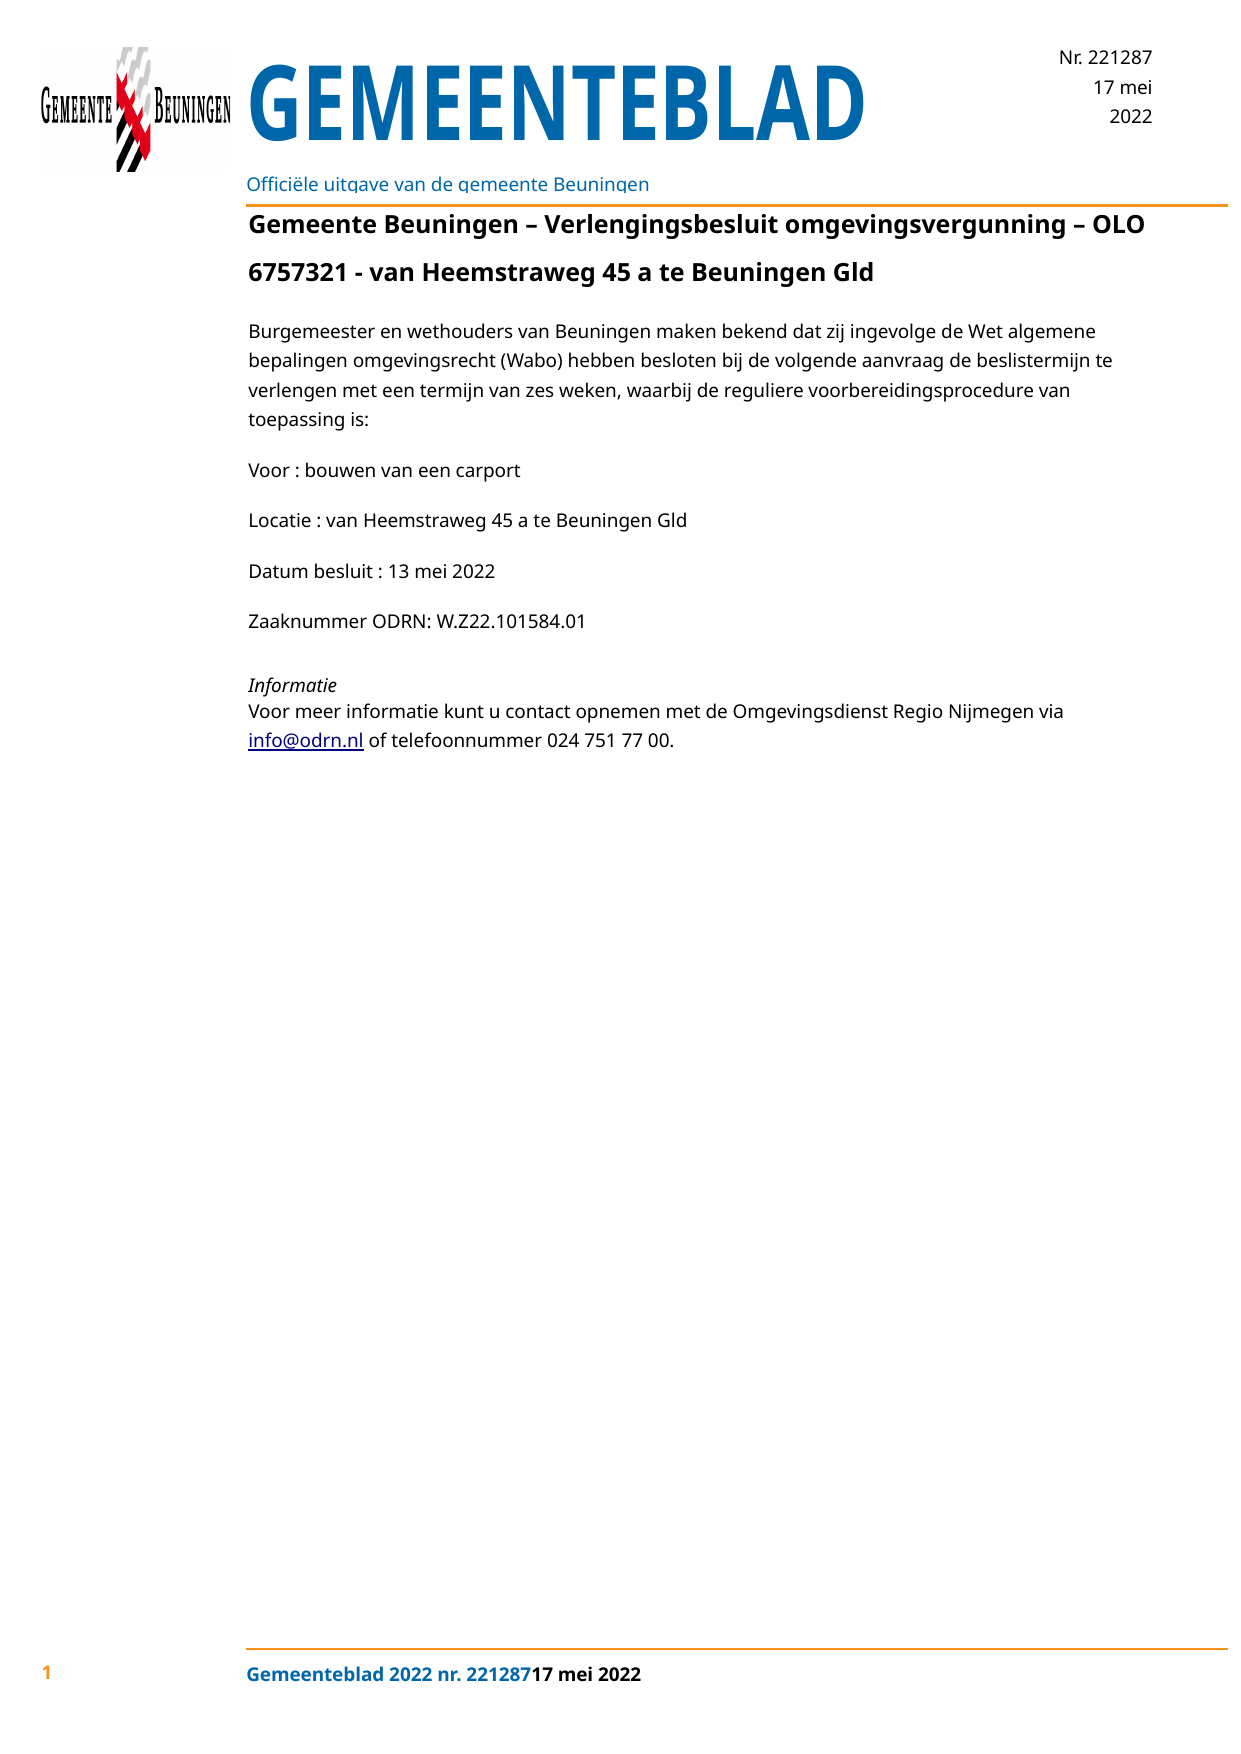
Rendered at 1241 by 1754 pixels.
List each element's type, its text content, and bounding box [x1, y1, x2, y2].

text Zaaknummer ODRN: W.Z22.101584.01 [248, 608, 1152, 634]
text Datum besluit : 13 mei 2022 [248, 558, 1152, 584]
text Locatie : van Heemstraweg 45 a te Beuningen Gld [248, 507, 1152, 533]
text Informatie [248, 672, 1152, 698]
text Voor : bouwen van een carport [248, 457, 1152, 483]
picture [41, 47, 231, 172]
text Burgemeester en wethouders van Beuningen maken bekend dat zij ingevolge de Wet algemene bepalingen omgevingsrecht (Wabo) hebben besloten bij de volgende aanvraag de beslistermijn te verlengen met een termijn van zes weken, waarbij de reguliere voorbereidingsprocedure van toepassing is: [248, 318, 1152, 432]
text Gemeente Beuningen – Verlengingsbesluit omgevingsvergunning – OLO 6757321 - van Heemstraweg 45 a te Beuningen Gld [248, 207, 1152, 288]
text Voor meer informatie kunt u contact opnemen met de Omgevingsdienst Regio Nijmegen via info@odrn.nl of telefoonnummer 024 751 77 00. [248, 698, 1152, 753]
